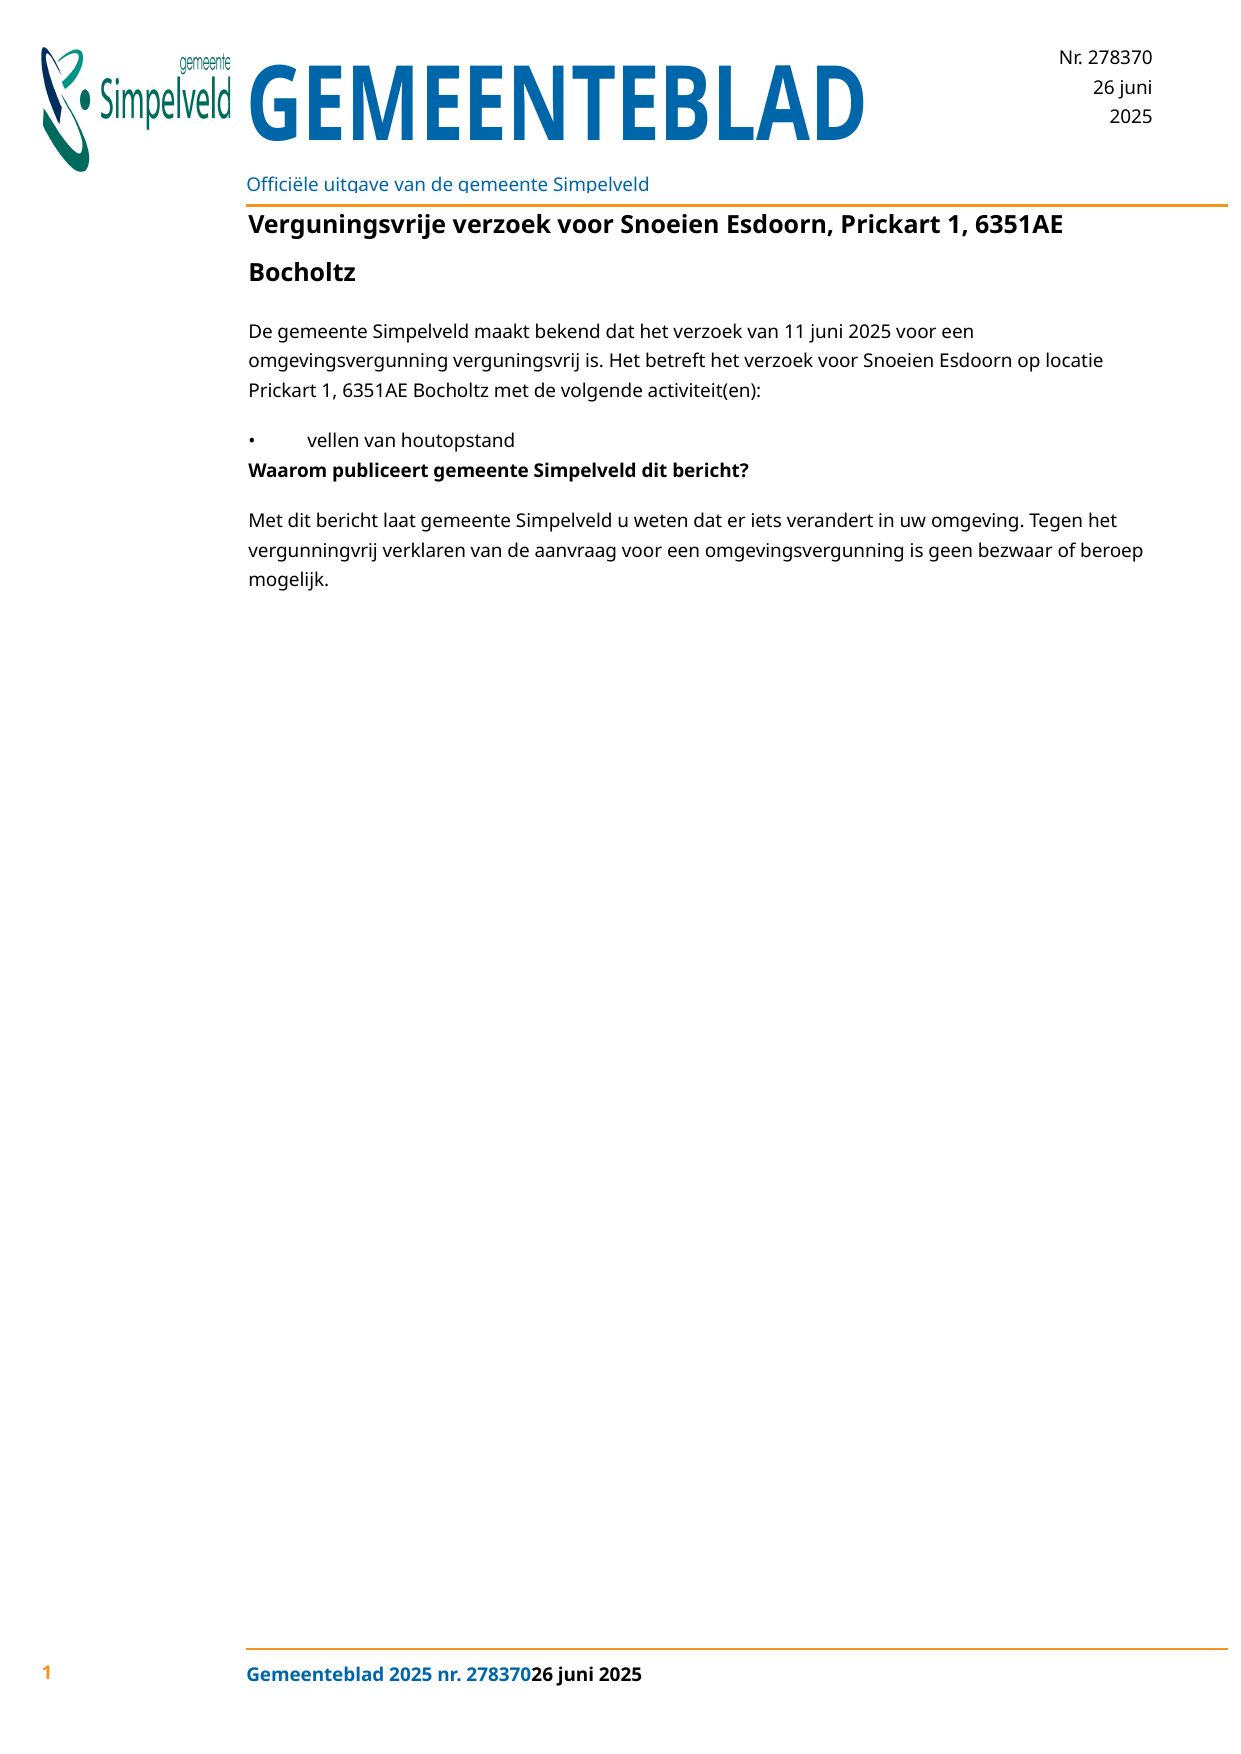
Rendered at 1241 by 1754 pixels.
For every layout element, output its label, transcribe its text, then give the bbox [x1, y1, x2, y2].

text Met dit bericht laat gemeente Simpelveld u weten dat er iets verandert in uw omgeving. Tegen het vergunningvrij verklaren van de aanvraag voor een omgevingsvergunning is geen bezwaar of beroep mogelijk. [248, 507, 1152, 592]
picture [41, 47, 231, 172]
text Verguningsvrije verzoek voor Snoeien Esdoorn, Prickart 1, 6351AE Bocholtz [248, 207, 1152, 288]
text Waarom publiceert gemeente Simpelveld dit bericht? [248, 457, 1152, 483]
text De gemeente Simpelveld maakt bekend dat het verzoek van 11 juni 2025 voor een omgevingsvergunning verguningsvrij is. Het betreft het verzoek voor Snoeien Esdoorn op locatie Prickart 1, 6351AE Bocholtz met de volgende activiteit(en): [248, 318, 1152, 403]
list vellen van houtopstand [248, 427, 1152, 453]
